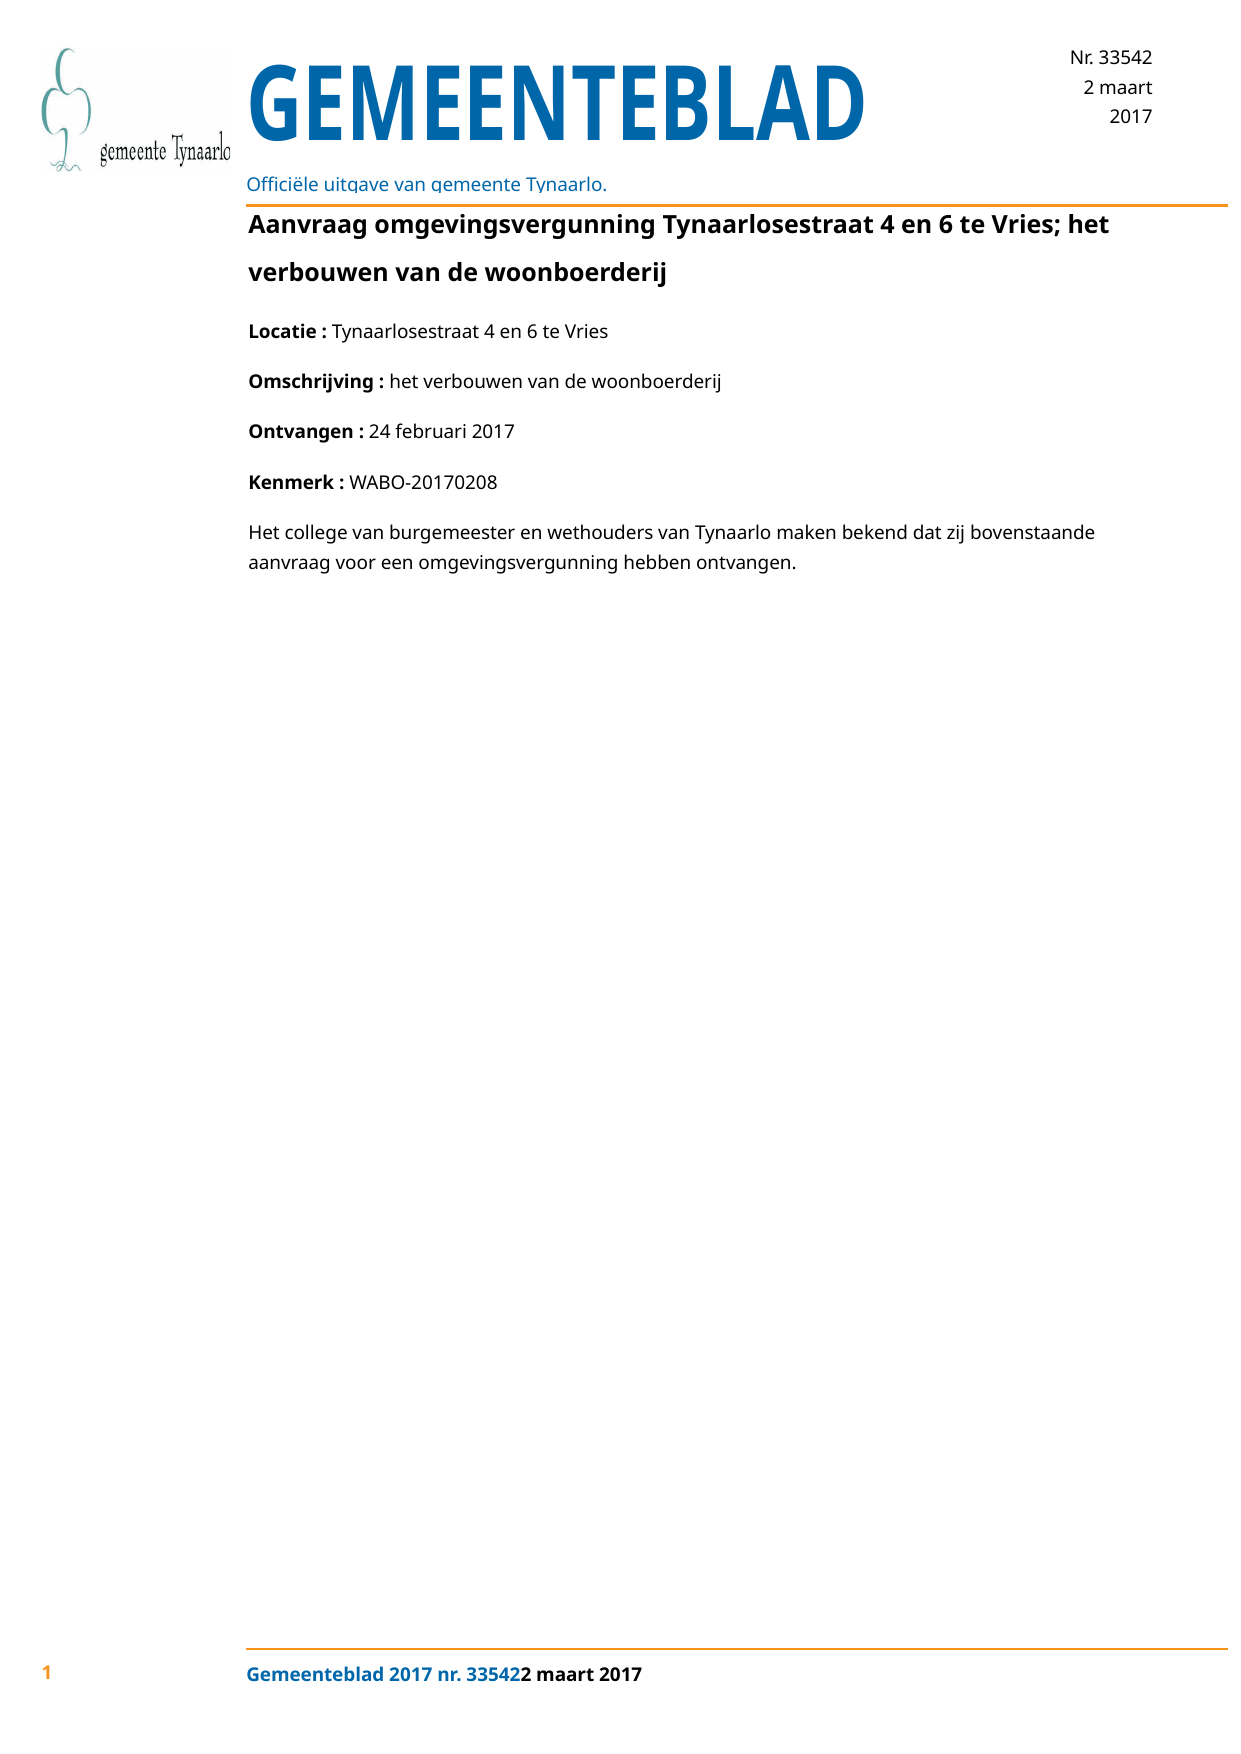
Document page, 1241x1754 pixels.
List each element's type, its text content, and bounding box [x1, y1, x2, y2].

text Het college van burgemeester en wethouders van Tynaarlo maken bekend dat zij bovenstaande aanvraag voor een omgevingsvergunning hebben ontvangen. [248, 519, 1152, 575]
text Locatie : Tynaarlosestraat 4 en 6 te Vries [248, 318, 1152, 344]
text Kenmerk : WABO-20170208 [248, 469, 1152, 495]
text Aanvraag omgevingsvergunning Tynaarlosestraat 4 en 6 te Vries; het verbouwen van de woonboerderij [248, 207, 1152, 288]
picture [41, 47, 231, 172]
text Omschrijving : het verbouwen van de woonboerderij [248, 368, 1152, 394]
text Ontvangen : 24 februari 2017 [248, 419, 1152, 444]
